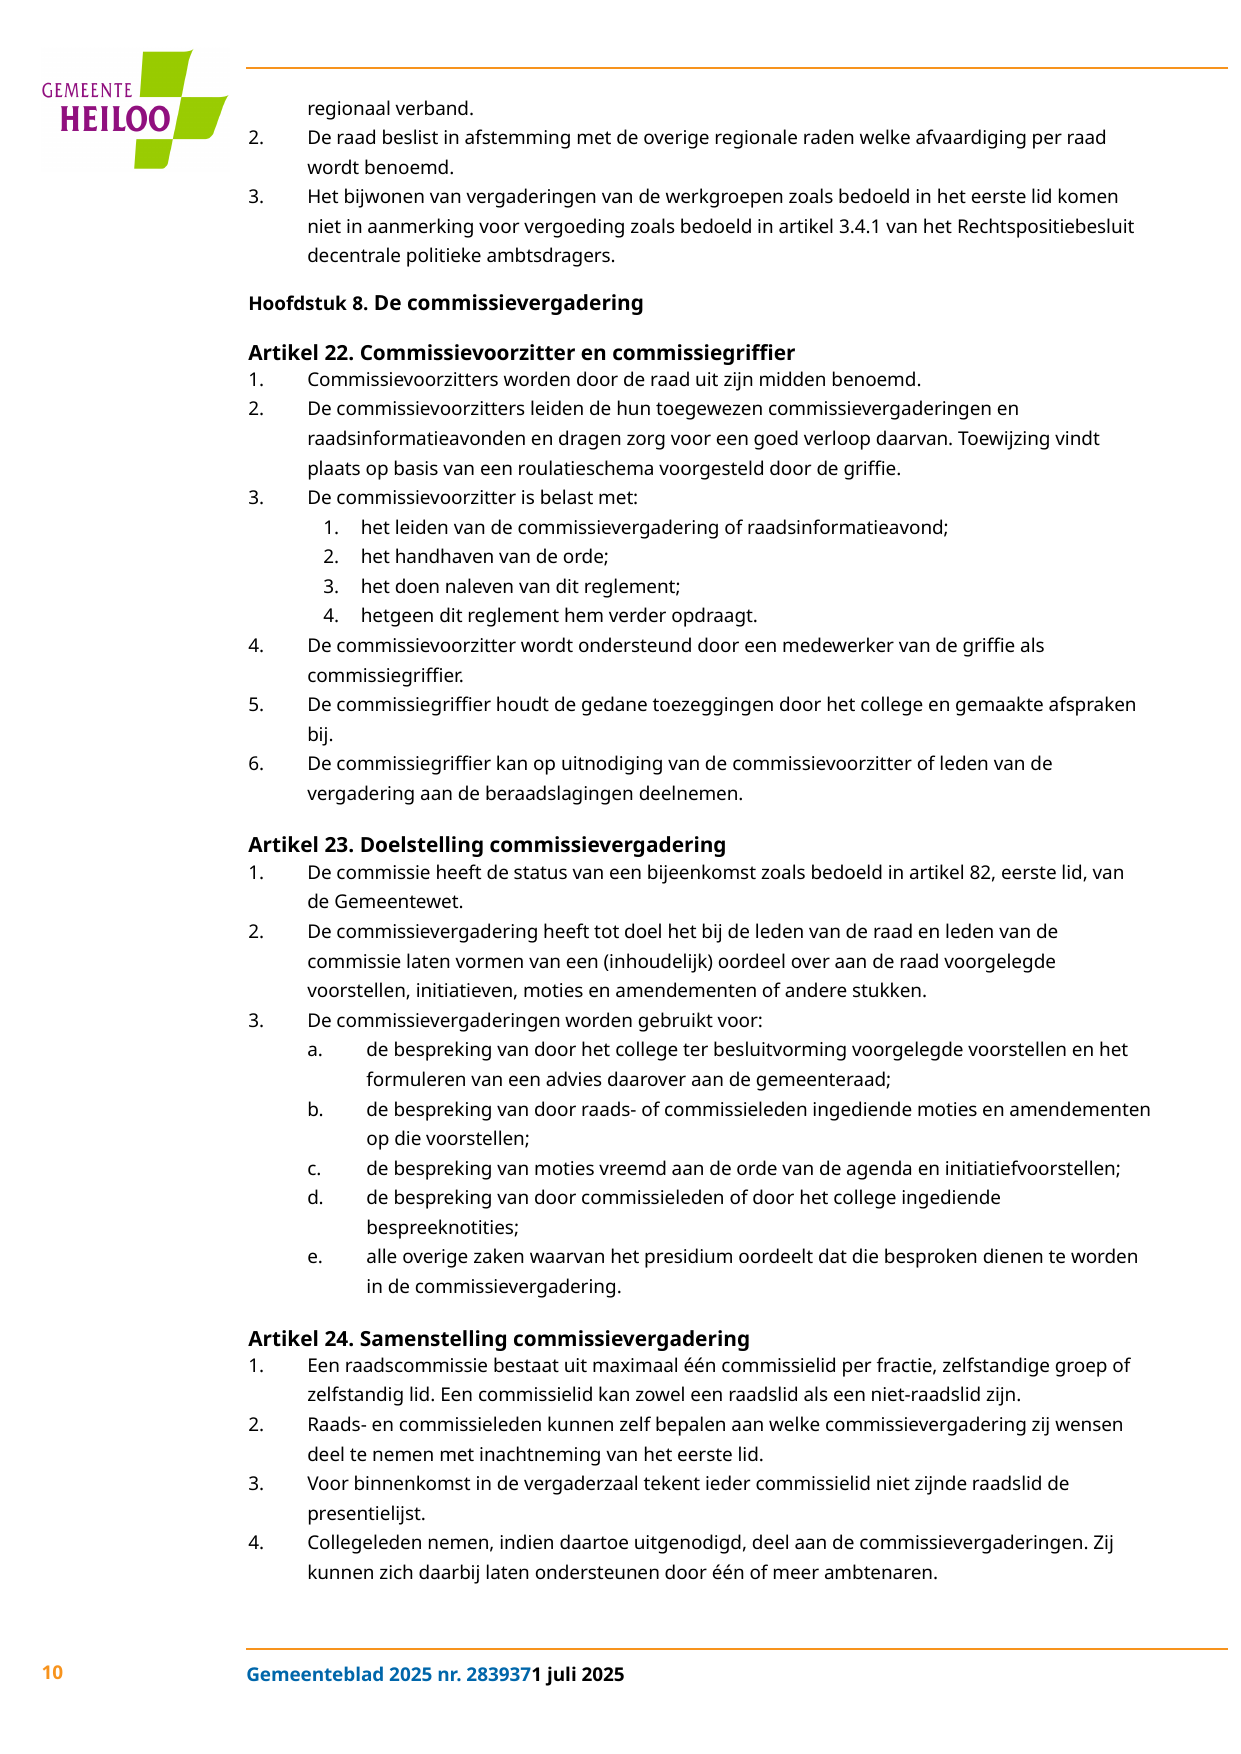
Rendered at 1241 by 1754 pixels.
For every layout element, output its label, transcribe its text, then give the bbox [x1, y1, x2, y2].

list De commissievergaderingen worden gebruikt voor: [248, 1007, 1152, 1033]
text Artikel 24. Samenstelling commissievergadering [248, 1324, 1152, 1352]
picture [41, 47, 231, 172]
list de bespreking van door commissieleden of door het college ingediende bespreeknotities; [307, 1184, 1152, 1240]
list het handhaven van de orde; [323, 543, 1152, 569]
text Artikel 23. Doelstelling commissievergadering [248, 831, 1152, 859]
list De commissie heeft de status van een bijeenkomst zoals bedoeld in artikel 82, eerste lid, van de Gemeentewet. [248, 859, 1152, 914]
list De commissievergadering heeft tot doel het bij de leden van de raad en leden van de commissie laten vormen van een (inhoudelijk) oordeel over aan de raad voorgelegde voorstellen, initiatieven, moties en amendementen of andere stukken. [248, 918, 1152, 1003]
list het leiden van de commissievergadering of raadsinformatieavond; [323, 514, 1152, 540]
list Raads- en commissieleden kunnen zelf bepalen aan welke commissievergadering zij wensen deel te nemen met inachtneming van het eerste lid. [248, 1411, 1152, 1467]
list hetgeen dit reglement hem verder opdraagt. [323, 603, 1152, 628]
list Commissievoorzitters worden door de raad uit zijn midden benoemd. [248, 366, 1152, 392]
list De commissievoorzitter is belast met: [248, 484, 1152, 510]
list De raad beslist in afstemming met de overige regionale raden welke afvaardiging per raad wordt benoemd. [248, 124, 1152, 180]
list alle overige zaken waarvan het presidium oordeelt dat die besproken dienen te worden in de commissievergadering. [307, 1244, 1152, 1299]
list Het bijwonen van vergaderingen van de werkgroepen zoals bedoeld in het eerste lid komen niet in aanmerking voor vergoeding zoals bedoeld in artikel 3.4.1 van het Rechtspositiebesluit decentrale politieke ambtsdragers. [248, 183, 1152, 268]
text Artikel 22. Commissievoorzitter en commissiegriffier [248, 338, 1152, 366]
list de bespreking van door het college ter besluitvorming voorgelegde voorstellen en het formuleren van een advies daarover aan de gemeenteraad; [307, 1037, 1152, 1092]
list De commissievoorzitters leiden de hun toegewezen commissievergaderingen en raadsinformatieavonden en dragen zorg voor een goed verloop daarvan. Toewijzing vindt plaats op basis van een roulatieschema voorgesteld door de griffie. [248, 396, 1152, 481]
list Een raadscommissie bestaat uit maximaal één commissielid per fractie, zelfstandige groep of zelfstandig lid. Een commissielid kan zowel een raadslid als een niet-raadslid zijn. [248, 1352, 1152, 1407]
list Collegeleden nemen, indien daartoe uitgenodigd, deel aan de commissievergaderingen. Zij kunnen zich daarbij laten ondersteunen door één of meer ambtenaren. [248, 1529, 1152, 1585]
list het doen naleven van dit reglement; [323, 573, 1152, 599]
list Voor binnenkomst in de vergaderzaal tekent ieder commissielid niet zijnde raadslid de presentielijst. [248, 1470, 1152, 1526]
list de bespreking van door raads- of commissieleden ingediende moties en amendementen op die voorstellen; [307, 1096, 1152, 1151]
list de bespreking van moties vreemd aan de orde van de agenda en initiatiefvoorstellen; [307, 1155, 1152, 1181]
list De commissiegriffier kan op uitnodiging van de commissievoorzitter of leden van de vergadering aan de beraadslagingen deelnemen. [248, 751, 1152, 806]
text Hoofdstuk 8. De commissievergadering [248, 288, 1152, 317]
list De commissiegriffier houdt de gedane toezeggingen door het college en gemaakte afspraken bij. [248, 691, 1152, 747]
list De commissievoorzitter wordt ondersteund door een medewerker van de griffie als commissiegriffier. [248, 632, 1152, 688]
list regionaal verband. [248, 95, 1152, 121]
